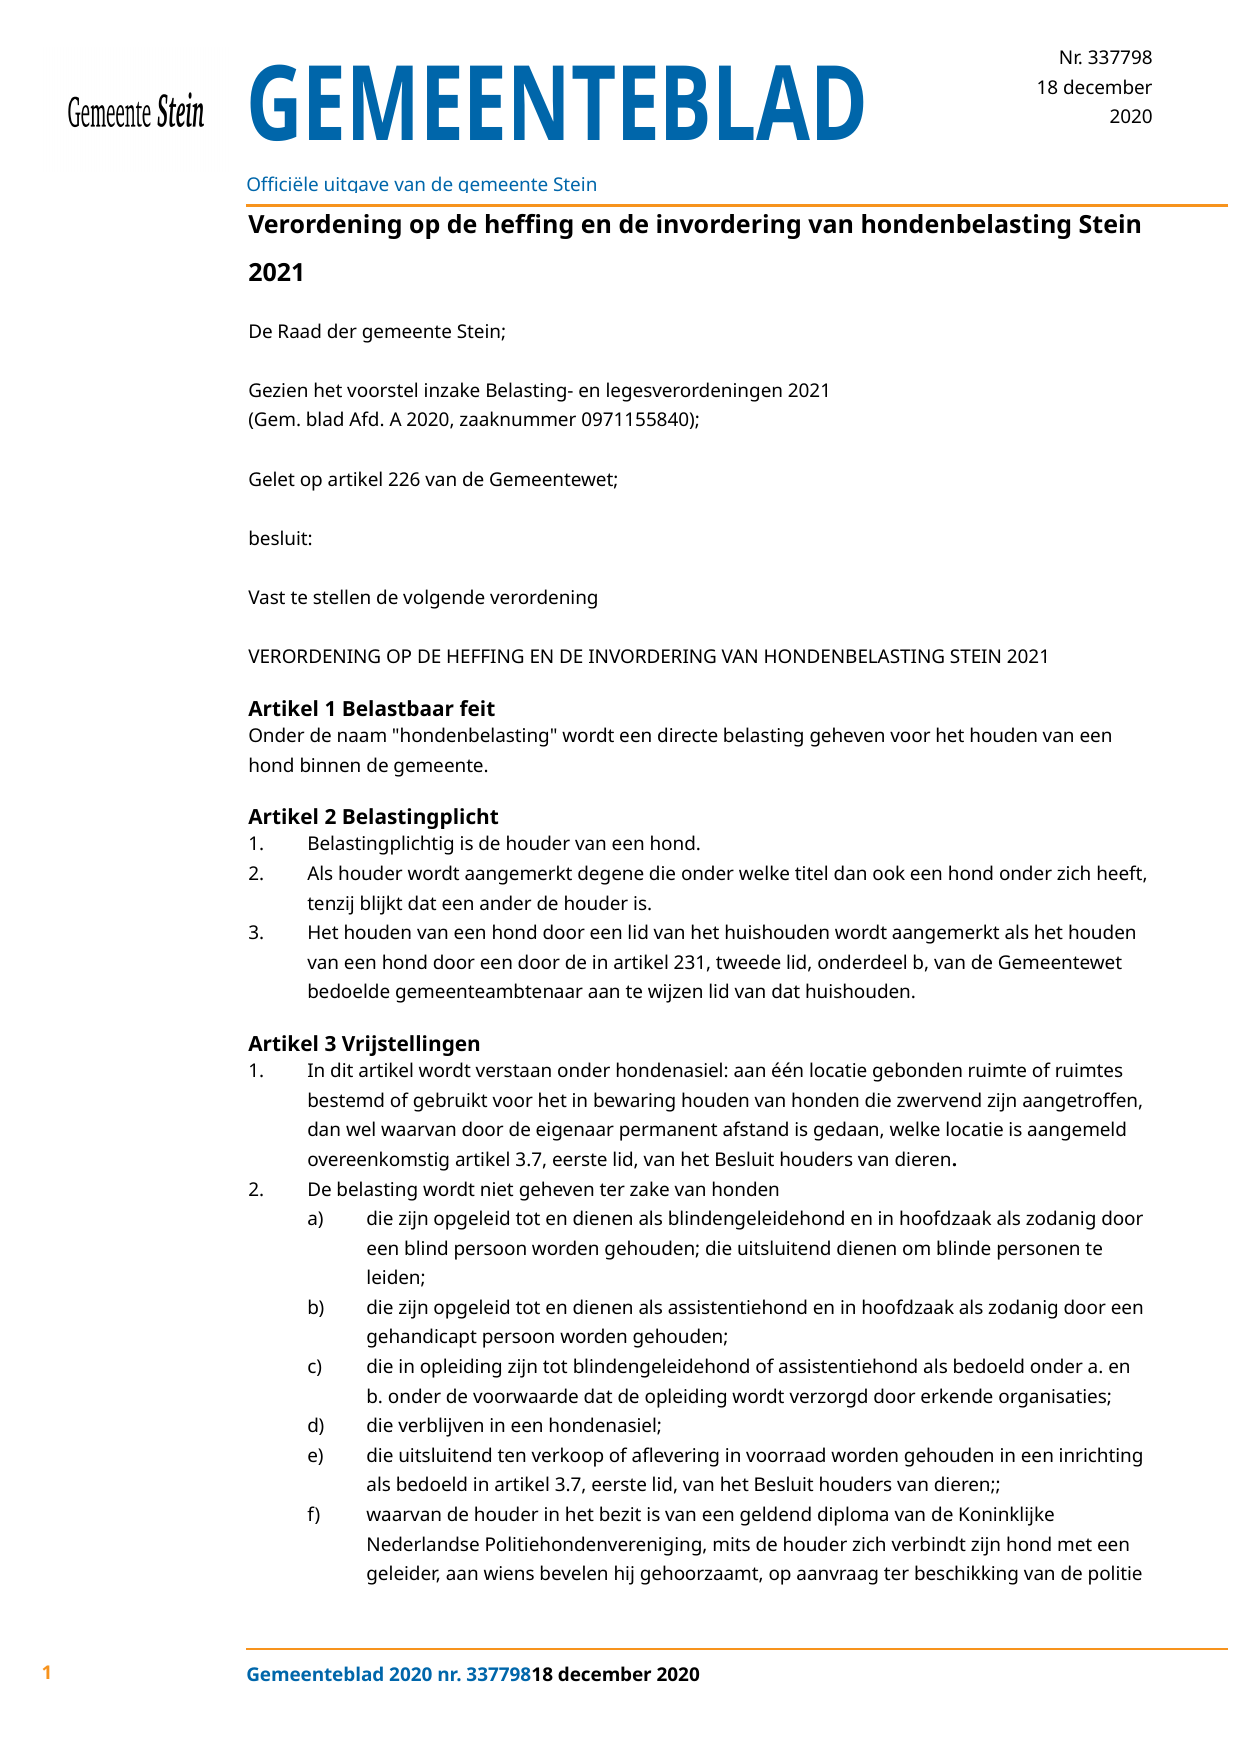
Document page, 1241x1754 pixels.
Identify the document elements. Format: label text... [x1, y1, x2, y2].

text (Gem. blad Afd. A 2020, zaaknummer 0971155840); [248, 407, 1152, 432]
text Onder de naam "hondenbelasting" wordt een directe belasting geheven voor het houden van een hond binnen de gemeente. [248, 722, 1152, 777]
text Artikel 1 Belastbaar feit [248, 694, 1152, 722]
list waarvan de houder in het bezit is van een geldend diploma van de Koninklijke Nederlandse Politiehondenvereniging, mits de houder zich verbindt zijn hond met een geleider, aan wiens bevelen hij gehoorzaamt, op aanvraag ter beschikking van de politie [307, 1501, 1152, 1586]
text Gelet op artikel 226 van de Gemeentewet; [248, 466, 1152, 492]
text Artikel 2 Belastingplicht [248, 802, 1152, 831]
text Artikel 3 Vrijstellingen [248, 1029, 1152, 1057]
list Als houder wordt aangemerkt degene die onder welke titel dan ook een hond onder zich heeft, tenzij blijkt dat een ander de houder is. [248, 860, 1152, 916]
list Belastingplichtig is de houder van een hond. [248, 831, 1152, 856]
text De Raad der gemeente Stein; [248, 318, 1152, 344]
list die uitsluitend ten verkoop of aflevering in voorraad worden gehouden in een inrichting als bedoeld in artikel 3.7, eerste lid, van het Besluit houders van dieren;; [307, 1442, 1152, 1497]
list die zijn opgeleid tot en dienen als assistentiehond en in hoofdzaak als zodanig door een gehandicapt persoon worden gehouden; [307, 1294, 1152, 1349]
text VERORDENING OP DE HEFFING EN DE INVORDERING VAN HONDENBELASTING STEIN 2021 [248, 643, 1152, 669]
list Het houden van een hond door een lid van het huishouden wordt aangemerkt als het houden van een hond door een door de in artikel 231, tweede lid, onderdeel b, van de Gemeentewet bedoelde gemeenteambtenaar aan te wijzen lid van dat huishouden. [248, 919, 1152, 1004]
picture [41, 47, 231, 172]
text Vast te stellen de volgende verordening [248, 584, 1152, 610]
list die zijn opgeleid tot en dienen als blindengeleidehond en in hoofdzaak als zodanig door een blind persoon worden gehouden; die uitsluitend dienen om blinde personen te leiden; [307, 1205, 1152, 1290]
list In dit artikel wordt verstaan onder hondenasiel: aan één locatie gebonden ruimte of ruimtes bestemd of gebruikt voor het in bewaring houden van honden die zwervend zijn aangetroffen, dan wel waarvan door de eigenaar permanent afstand is gedaan, welke locatie is aangemeld overeenkomstig artikel 3.7, eerste lid, van het Besluit houders van dieren. [248, 1057, 1152, 1172]
text besluit: [248, 525, 1152, 551]
list die in opleiding zijn tot blindengeleidehond of assistentiehond als bedoeld onder a. en b. onder de voorwaarde dat de opleiding wordt verzorgd door erkende organisaties; [307, 1353, 1152, 1408]
list De belasting wordt niet geheven ter zake van honden [248, 1176, 1152, 1201]
text Gezien het voorstel inzake Belasting- en legesverordeningen 2021 [248, 377, 1152, 403]
text Verordening op de heffing en de invordering van hondenbelasting Stein 2021 [248, 207, 1152, 288]
list die verblijven in een hondenasiel; [307, 1412, 1152, 1438]
